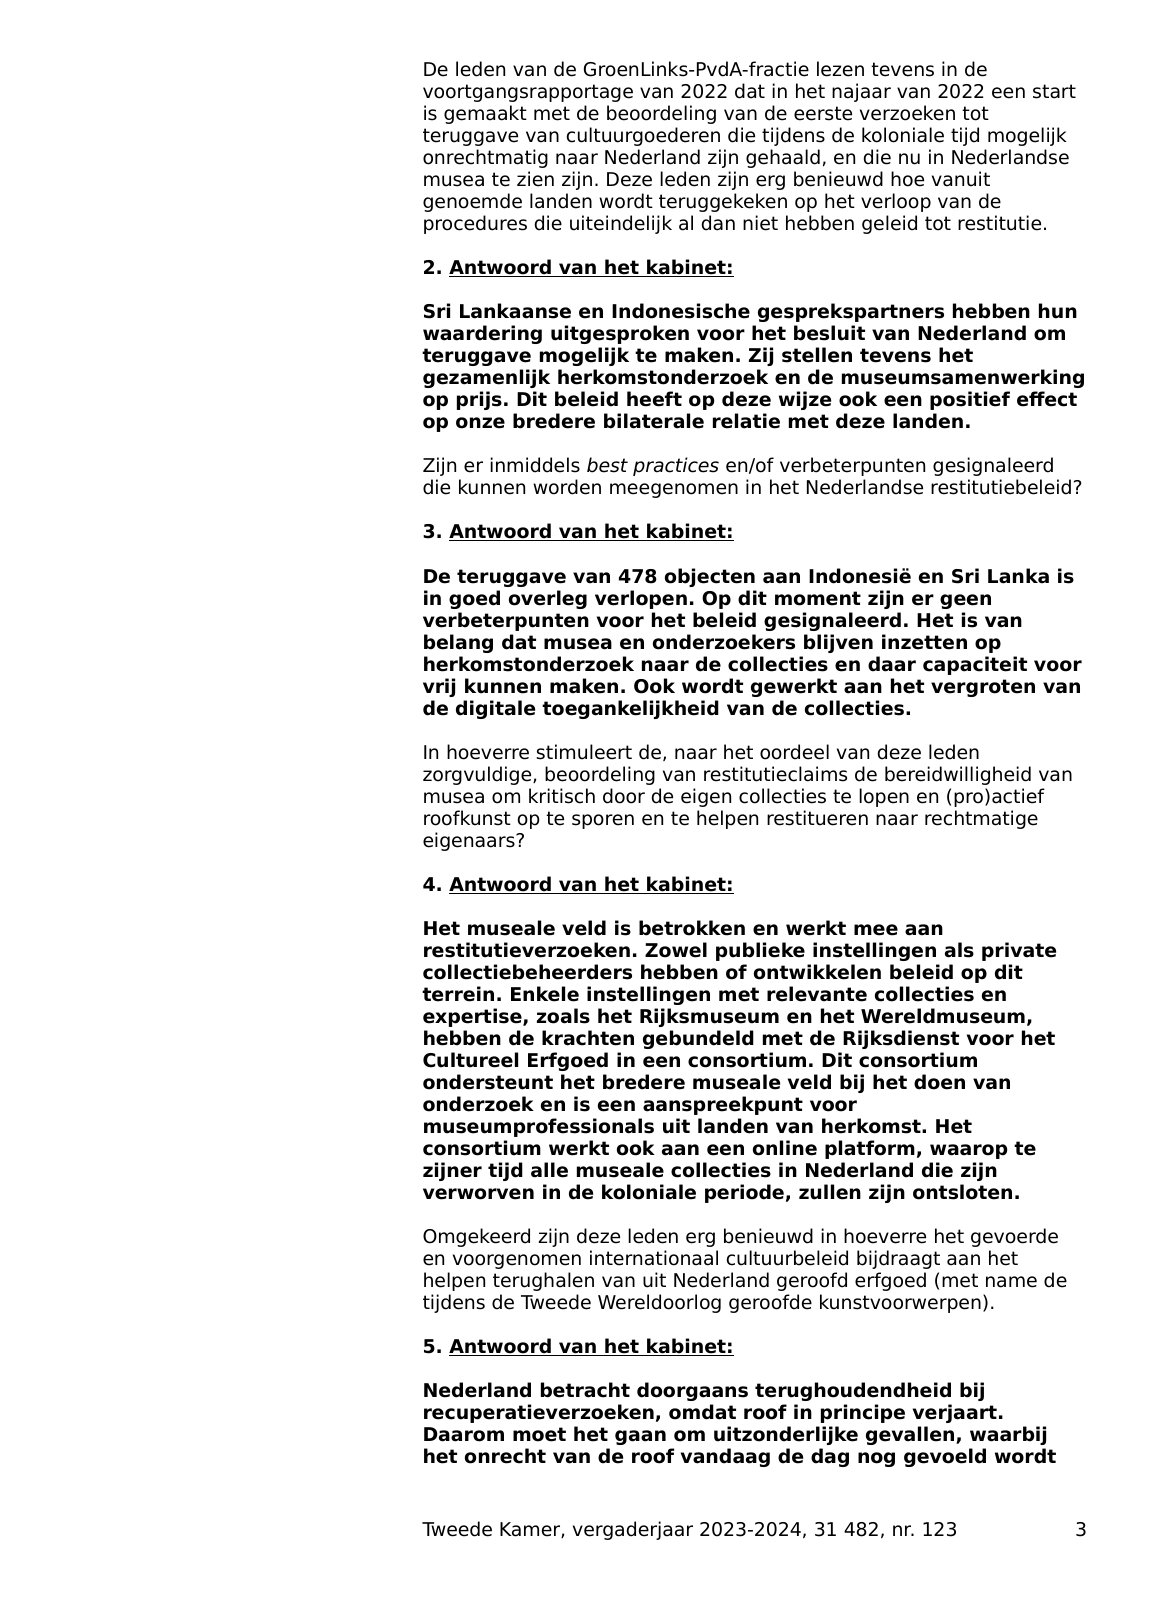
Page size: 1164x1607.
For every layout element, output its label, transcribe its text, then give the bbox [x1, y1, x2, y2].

text De teruggave van 478 objecten aan Indonesië en Sri Lanka is in goed overleg verlopen. Op dit moment zijn er geen verbeterpunten voor het beleid gesignaleerd. Het is van belang dat musea en onderzoekers blijven inzetten op herkomstonderzoek naar de collecties en daar capaciteit voor vrij kunnen maken. Ook wordt gewerkt aan het vergroten van de digitale toegankelijkheid van de collecties. [422, 566, 1087, 719]
text Het museale veld is betrokken en werkt mee aan restitutieverzoeken. Zowel publieke instellingen als private collectiebeheerders hebben of ontwikkelen beleid op dit terrein. Enkele instellingen met relevante collecties en expertise, zoals het Rijksmuseum en het Wereldmuseum, hebben de krachten gebundeld met de Rijksdienst voor het Cultureel Erfgoed in een consortium. Dit consortium ondersteunt het bredere museale veld bij het doen van onderzoek en is een aanspreekpunt voor museumprofessionals uit landen van herkomst. Het consortium werkt ook aan een online platform, waarop te zijner tijd alle museale collecties in Nederland die zijn verworven in de koloniale periode, zullen zijn ontsloten. [422, 918, 1087, 1204]
text 5. Antwoord van het kabinet: [422, 1336, 1087, 1358]
text Zijn er inmiddels best practices en/of verbeterpunten gesignaleerd die kunnen worden meegenomen in het Nederlandse restitutiebeleid? [422, 455, 1087, 499]
text Omgekeerd zijn deze leden erg benieuwd in hoeverre het gevoerde en voorgenomen internationaal cultuurbeleid bijdraagt aan het helpen terughalen van uit Nederland geroofd erfgoed (met name de tijdens de Tweede Wereldoorlog geroofde kunstvoorwerpen). [422, 1226, 1087, 1314]
text 4. Antwoord van het kabinet: [422, 874, 1087, 896]
text De leden van de GroenLinks-PvdA-fractie lezen tevens in de voortgangsrapportage van 2022 dat in het najaar van 2022 een start is gemaakt met de beoordeling van de eerste verzoeken tot teruggave van cultuurgoederen die tijdens de koloniale tijd mogelijk onrechtmatig naar Nederland zijn gehaald, en die nu in Nederlandse musea te zien zijn. Deze leden zijn erg benieuwd hoe vanuit genoemde landen wordt teruggekeken op het verloop van de procedures die uiteindelijk al dan niet hebben geleid tot restitutie. [422, 59, 1087, 235]
text 3. Antwoord van het kabinet: [422, 521, 1087, 543]
text 2. Antwoord van het kabinet: [422, 257, 1087, 279]
text In hoeverre stimuleert de, naar het oordeel van deze leden zorgvuldige, beoordeling van restitutieclaims de bereidwilligheid van musea om kritisch door de eigen collecties te lopen en (pro)actief roofkunst op te sporen en te helpen restitueren naar rechtmatige eigenaars? [422, 742, 1087, 852]
text Sri Lankaanse en Indonesische gesprekspartners hebben hun waardering uitgesproken voor het besluit van Nederland om teruggave mogelijk te maken. Zij stellen tevens het gezamenlijk herkomstonderzoek en de museumsamenwerking op prijs. Dit beleid heeft op deze wijze ook een positief effect op onze bredere bilaterale relatie met deze landen. [422, 301, 1087, 433]
text Nederland betracht doorgaans terughoudendheid bij recuperatieverzoeken, omdat roof in principe verjaart. Daarom moet het gaan om uitzonderlijke gevallen, waarbij het onrecht van de roof vandaag de dag nog gevoeld wordt [422, 1380, 1087, 1468]
